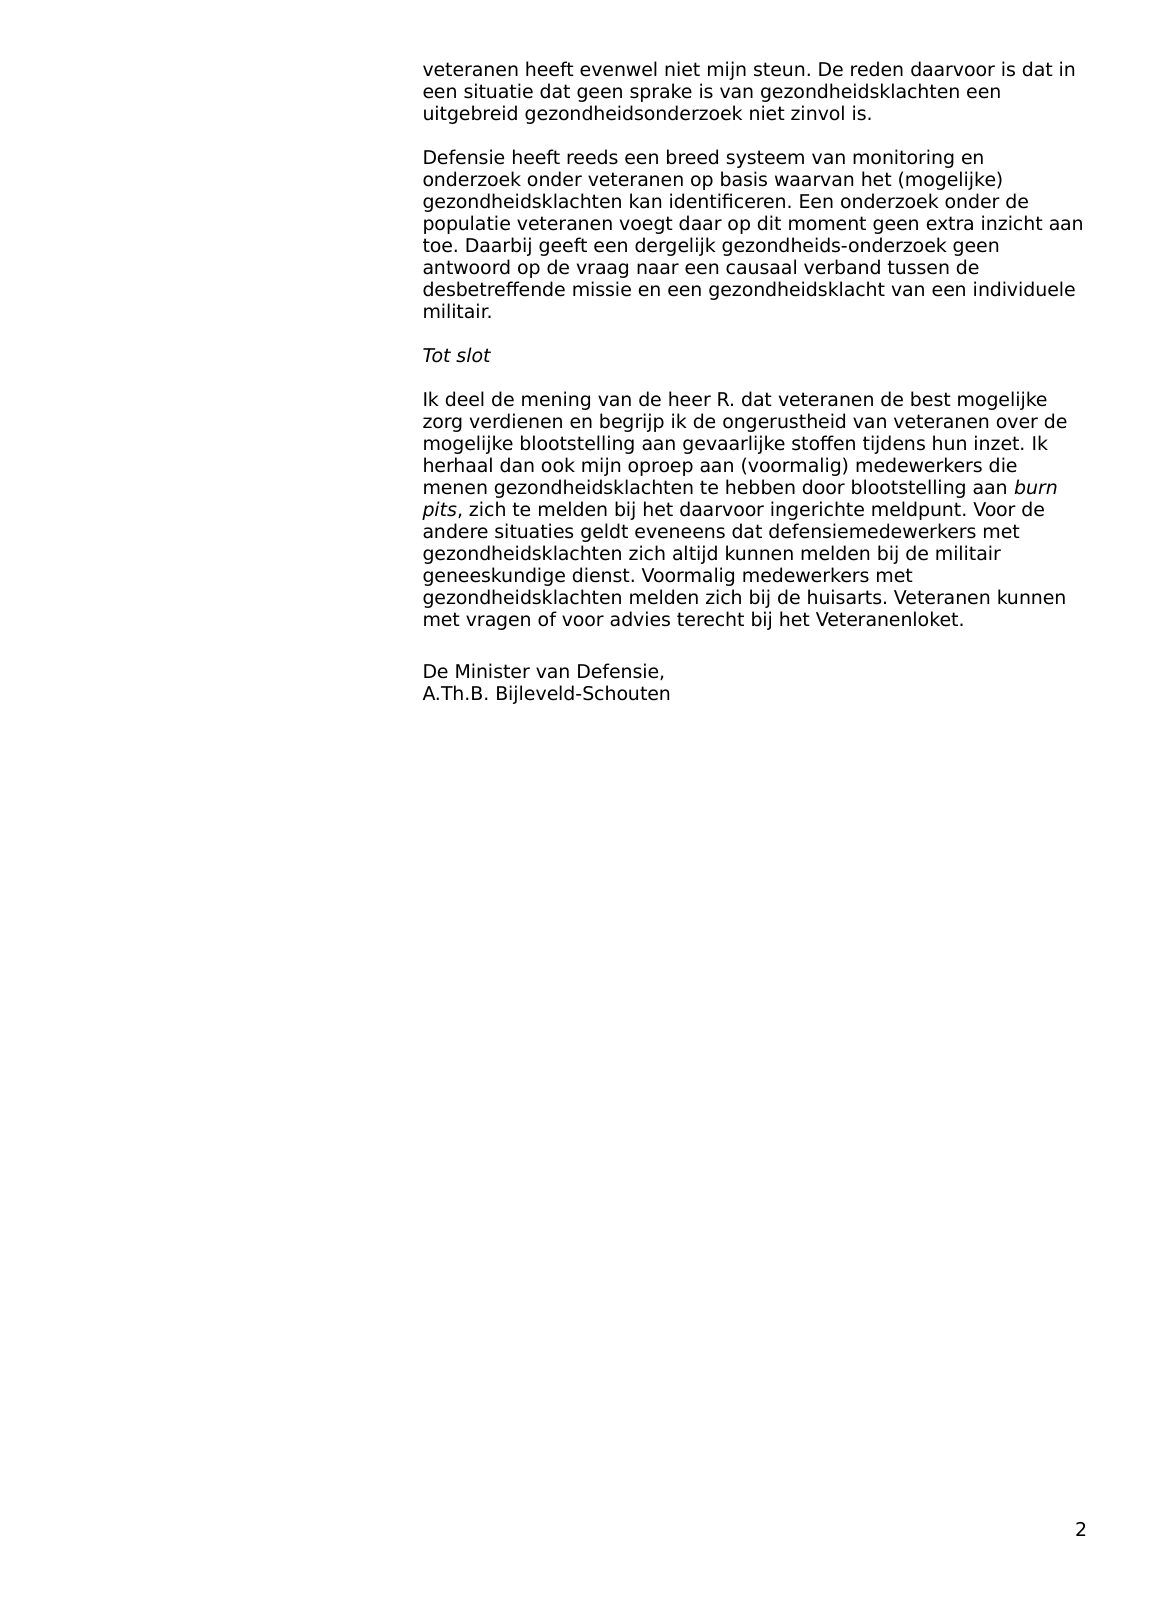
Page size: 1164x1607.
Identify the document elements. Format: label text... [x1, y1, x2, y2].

text veteranen heeft evenwel niet mijn steun. De reden daarvoor is dat in een situatie dat geen sprake is van gezondheidsklachten een uitgebreid gezondheidsonderzoek niet zinvol is. [422, 59, 1087, 125]
text Defensie heeft reeds een breed systeem van monitoring en onderzoek onder veteranen op basis waarvan het (mogelijke) gezondheidsklachten kan identificeren. Een onderzoek onder de populatie veteranen voegt daar op dit moment geen extra inzicht aan toe. Daarbij geeft een dergelijk gezondheids-onderzoek geen antwoord op de vraag naar een causaal verband tussen de desbetreffende missie en een gezondheidsklacht van een individuele militair. [422, 147, 1087, 323]
text Ik deel de mening van de heer R. dat veteranen de best mogelijke zorg verdienen en begrijp ik de ongerustheid van veteranen over de mogelijke blootstelling aan gevaarlijke stoffen tijdens hun inzet. Ik herhaal dan ook mijn oproep aan (voormalig) medewerkers die menen gezondheidsklachten te hebben door blootstelling aan burn pits, zich te melden bij het daarvoor ingerichte meldpunt. Voor de andere situaties geldt eveneens dat defensiemedewerkers met gezondheidsklachten zich altijd kunnen melden bij de militair geneeskundige dienst. Voormalig medewerkers met gezondheidsklachten melden zich bij de huisarts. Veteranen kunnen met vragen of voor advies terecht bij het Veteranenloket. [422, 389, 1087, 631]
text De Minister van Defensie, A.Th.B. Bijleveld-Schouten [422, 661, 1087, 705]
subtitle Tot slot [422, 345, 1087, 367]
